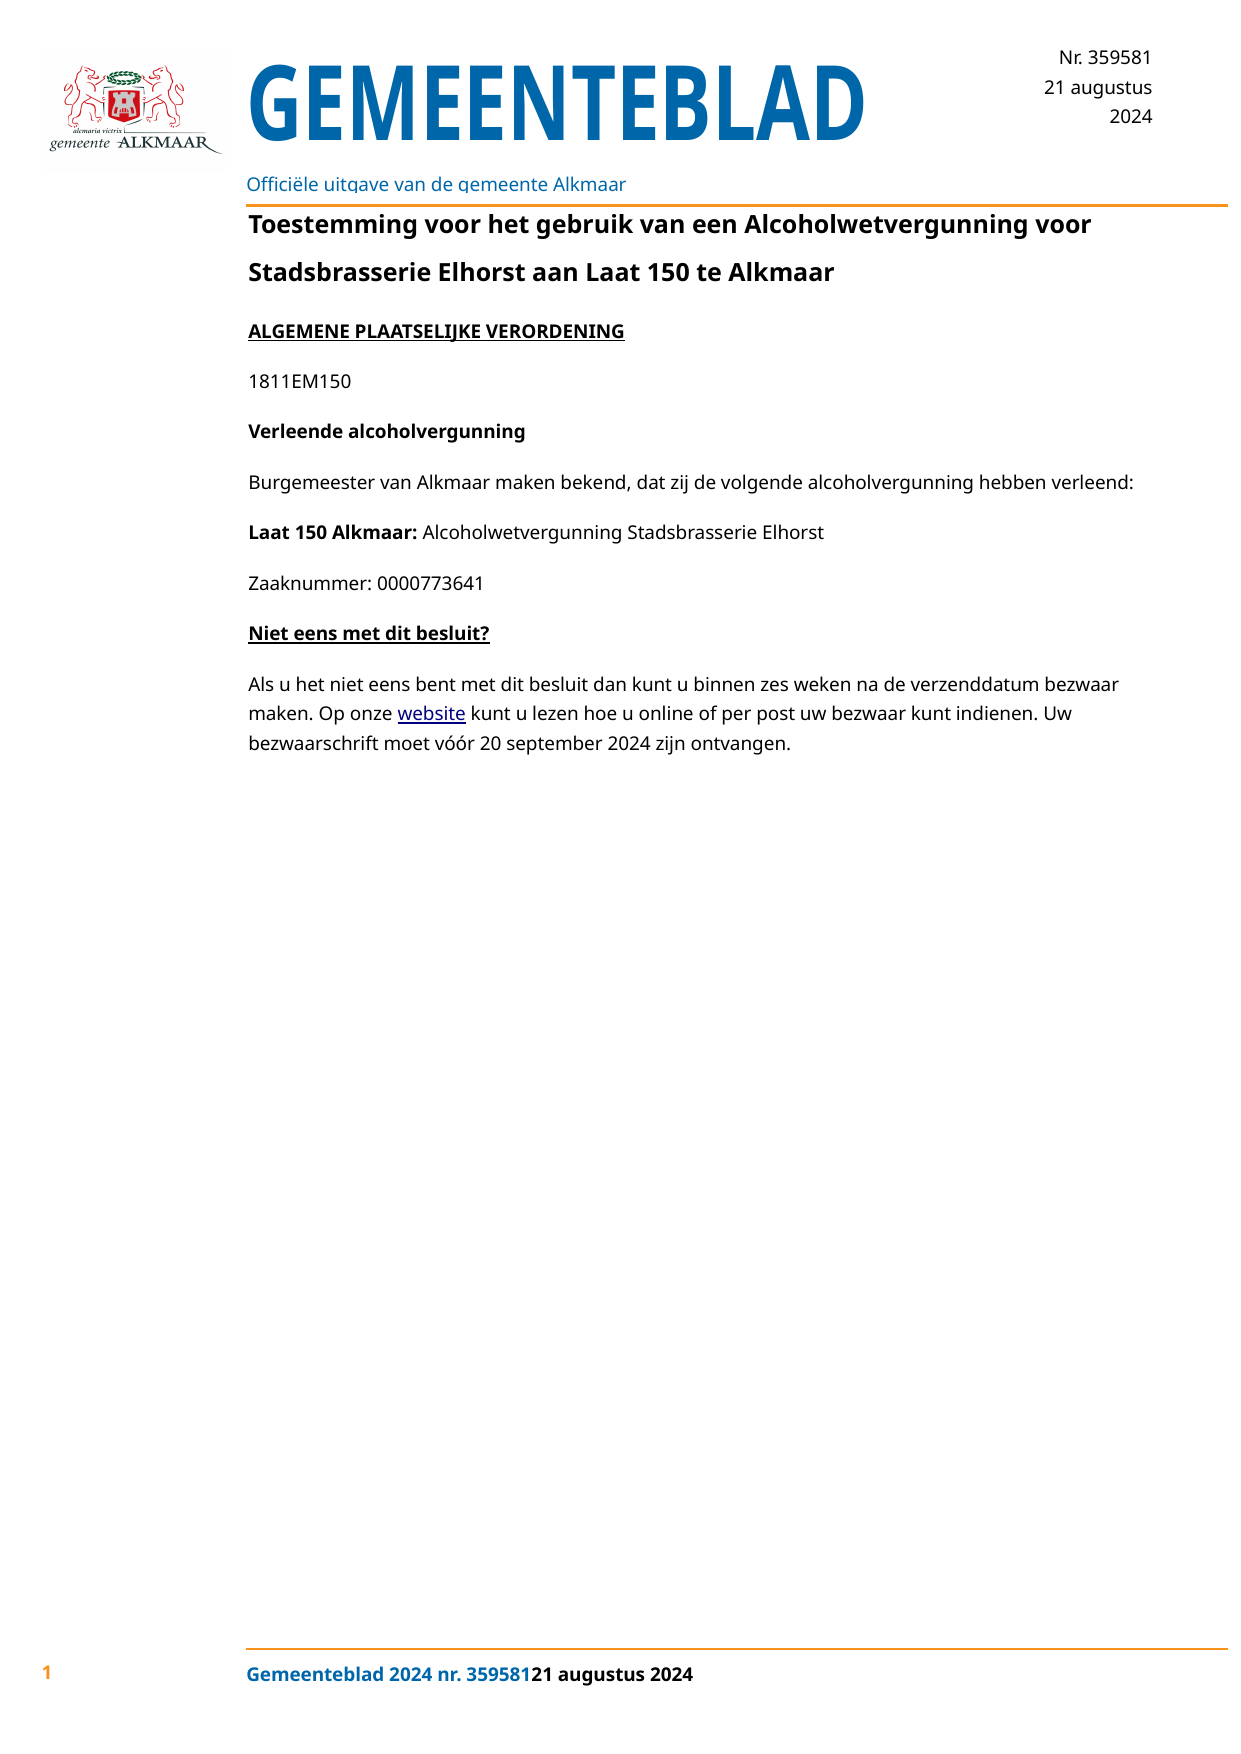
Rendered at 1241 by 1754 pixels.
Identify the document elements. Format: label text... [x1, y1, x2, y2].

text Als u het niet eens bent met dit besluit dan kunt u binnen zes weken na de verzenddatum bezwaar maken. Op onze website kunt u lezen hoe u online of per post uw bezwaar kunt indienen. Uw bezwaarschrift moet vóór 20 september 2024 zijn ontvangen. [248, 671, 1152, 756]
text ALGEMENE PLAATSELIJKE VERORDENING [248, 318, 1152, 344]
text Burgemeester van Alkmaar maken bekend, dat zij de volgende alcoholvergunning hebben verleend: [248, 469, 1152, 495]
text Niet eens met dit besluit? [248, 620, 1152, 646]
text Toestemming voor het gebruik van een Alcoholwetvergunning voor Stadsbrasserie Elhorst aan Laat 150 te Alkmaar [248, 207, 1152, 288]
text 1811EM150 [248, 368, 1152, 394]
picture [41, 47, 231, 172]
text Verleende alcoholvergunning [248, 419, 1152, 444]
text Laat 150 Alkmaar: Alcoholwetvergunning Stadsbrasserie Elhorst [248, 519, 1152, 545]
text Zaaknummer: 0000773641 [248, 570, 1152, 596]
